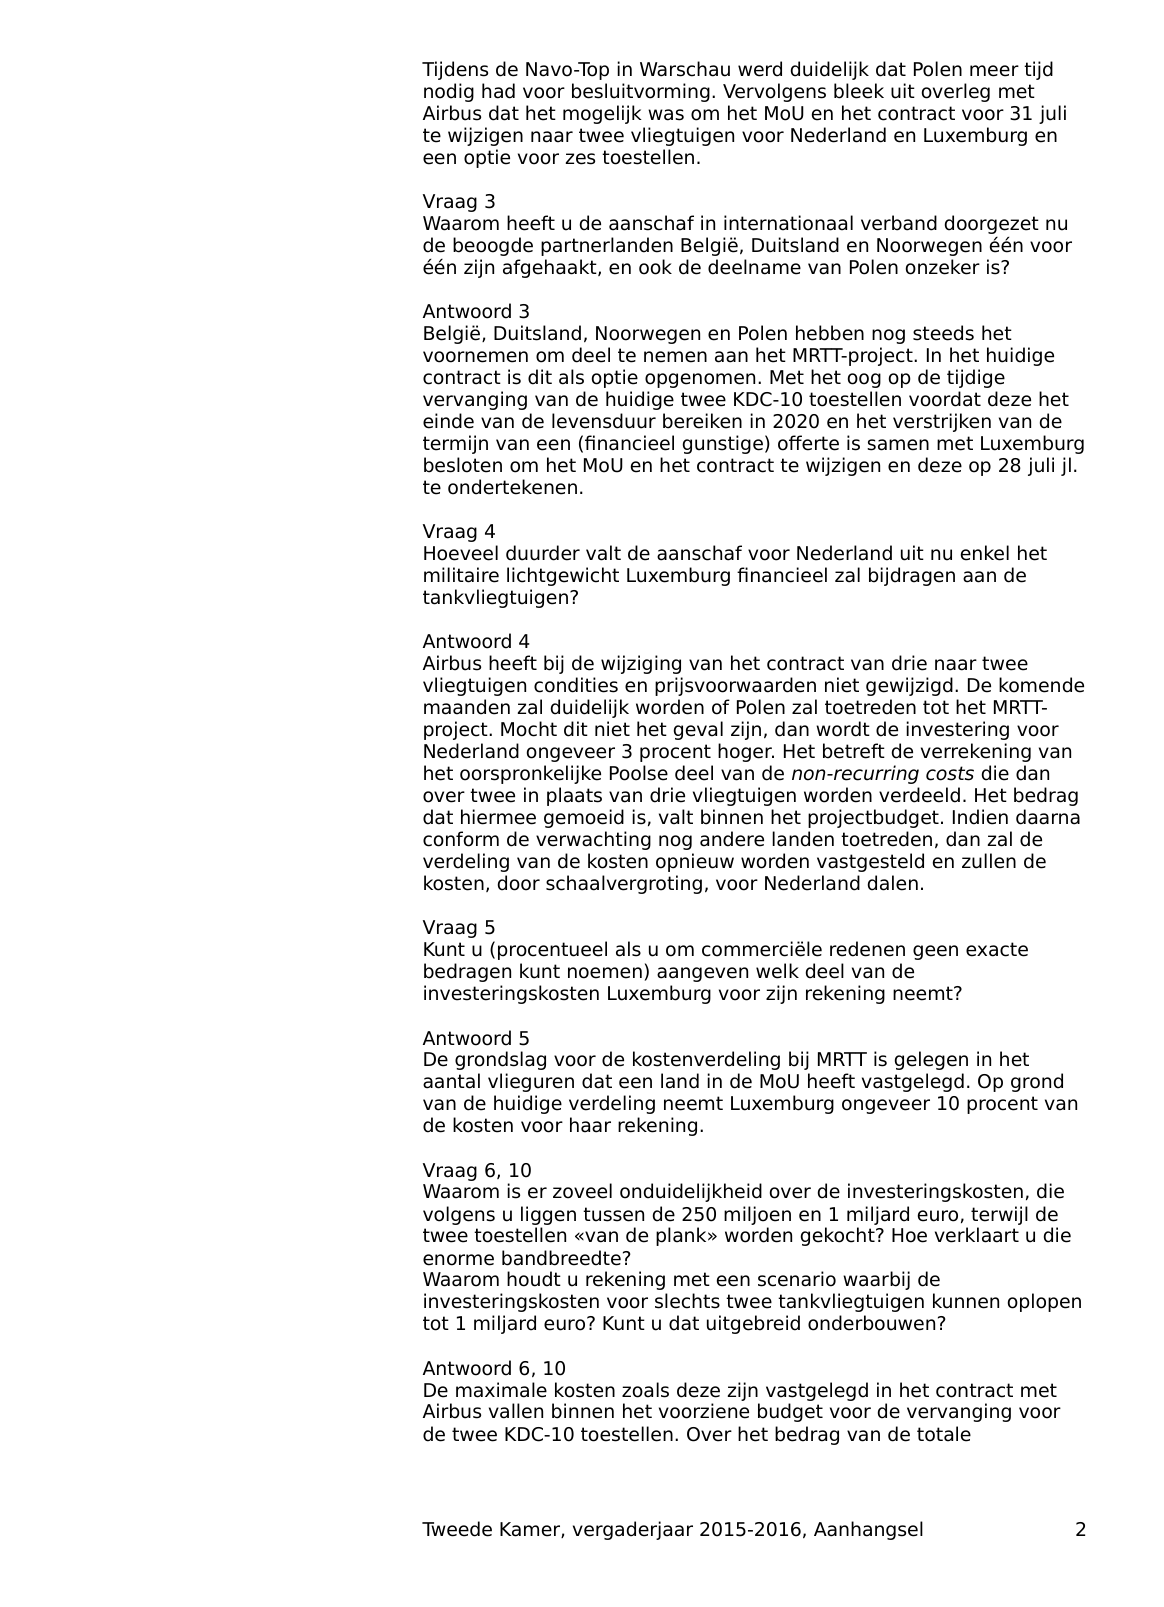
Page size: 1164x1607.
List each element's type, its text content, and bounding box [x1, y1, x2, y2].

text Airbus heeft bij de wijziging van het contract van drie naar twee vliegtuigen condities en prijsvoorwaarden niet gewijzigd. De komende maanden zal duidelijk worden of Polen zal toetreden tot het MRTT-project. Mocht dit niet het geval zijn, dan wordt de investering voor Nederland ongeveer 3 procent hoger. Het betreft de verrekening van het oorspronkelijke Poolse deel van de non-recurring costs die dan over twee in plaats van drie vliegtuigen worden verdeeld. Het bedrag dat hiermee gemoeid is, valt binnen het projectbudget. Indien daarna conform de verwachting nog andere landen toetreden, dan zal de verdeling van de kosten opnieuw worden vastgesteld en zullen de kosten, door schaalvergroting, voor Nederland dalen. [422, 653, 1087, 895]
text Waarom heeft u de aanschaf in internationaal verband doorgezet nu de beoogde partnerlanden België, Duitsland en Noorwegen één voor één zijn afgehaakt, en ook de deelname van Polen onzeker is? [422, 213, 1087, 279]
text Vraag 4 [422, 521, 1087, 543]
text Antwoord 4 [422, 631, 1087, 653]
text Waarom is er zoveel onduidelijkheid over de investeringskosten, die volgens u liggen tussen de 250 miljoen en 1 miljard euro, terwijl de twee toestellen «van de plank» worden gekocht? Hoe verklaart u die enorme bandbreedte? [422, 1181, 1087, 1269]
text Antwoord 5 [422, 1027, 1087, 1049]
text Vraag 6, 10 [422, 1159, 1087, 1181]
text Waarom houdt u rekening met een scenario waarbij de investeringskosten voor slechts twee tankvliegtuigen kunnen oplopen tot 1 miljard euro? Kunt u dat uitgebreid onderbouwen? [422, 1269, 1087, 1335]
text Kunt u (procentueel als u om commerciële redenen geen exacte bedragen kunt noemen) aangeven welk deel van de investeringskosten Luxemburg voor zijn rekening neemt? [422, 939, 1087, 1005]
text Antwoord 3 [422, 301, 1087, 323]
text Vraag 5 [422, 917, 1087, 939]
text De maximale kosten zoals deze zijn vastgelegd in het contract met Airbus vallen binnen het voorziene budget voor de vervanging voor de twee KDC-10 toestellen. Over het bedrag van de totale [422, 1379, 1087, 1445]
text Hoeveel duurder valt de aanschaf voor Nederland uit nu enkel het militaire lichtgewicht Luxemburg financieel zal bijdragen aan de tankvliegtuigen? [422, 543, 1087, 609]
text De grondslag voor de kostenverdeling bij MRTT is gelegen in het aantal vlieguren dat een land in de MoU heeft vastgelegd. Op grond van de huidige verdeling neemt Luxemburg ongeveer 10 procent van de kosten voor haar rekening. [422, 1049, 1087, 1137]
text België, Duitsland, Noorwegen en Polen hebben nog steeds het voornemen om deel te nemen aan het MRTT-project. In het huidige contract is dit als optie opgenomen. Met het oog op de tijdige vervanging van de huidige twee KDC-10 toestellen voordat deze het einde van de levensduur bereiken in 2020 en het verstrijken van de termijn van een (financieel gunstige) offerte is samen met Luxemburg besloten om het MoU en het contract te wijzigen en deze op 28 juli jl. te ondertekenen. [422, 323, 1087, 499]
text Tijdens de Navo-Top in Warschau werd duidelijk dat Polen meer tijd nodig had voor besluitvorming. Vervolgens bleek uit overleg met Airbus dat het mogelijk was om het MoU en het contract voor 31 juli te wijzigen naar twee vliegtuigen voor Nederland en Luxemburg en een optie voor zes toestellen. [422, 59, 1087, 169]
text Vraag 3 [422, 191, 1087, 213]
text Antwoord 6, 10 [422, 1357, 1087, 1379]
